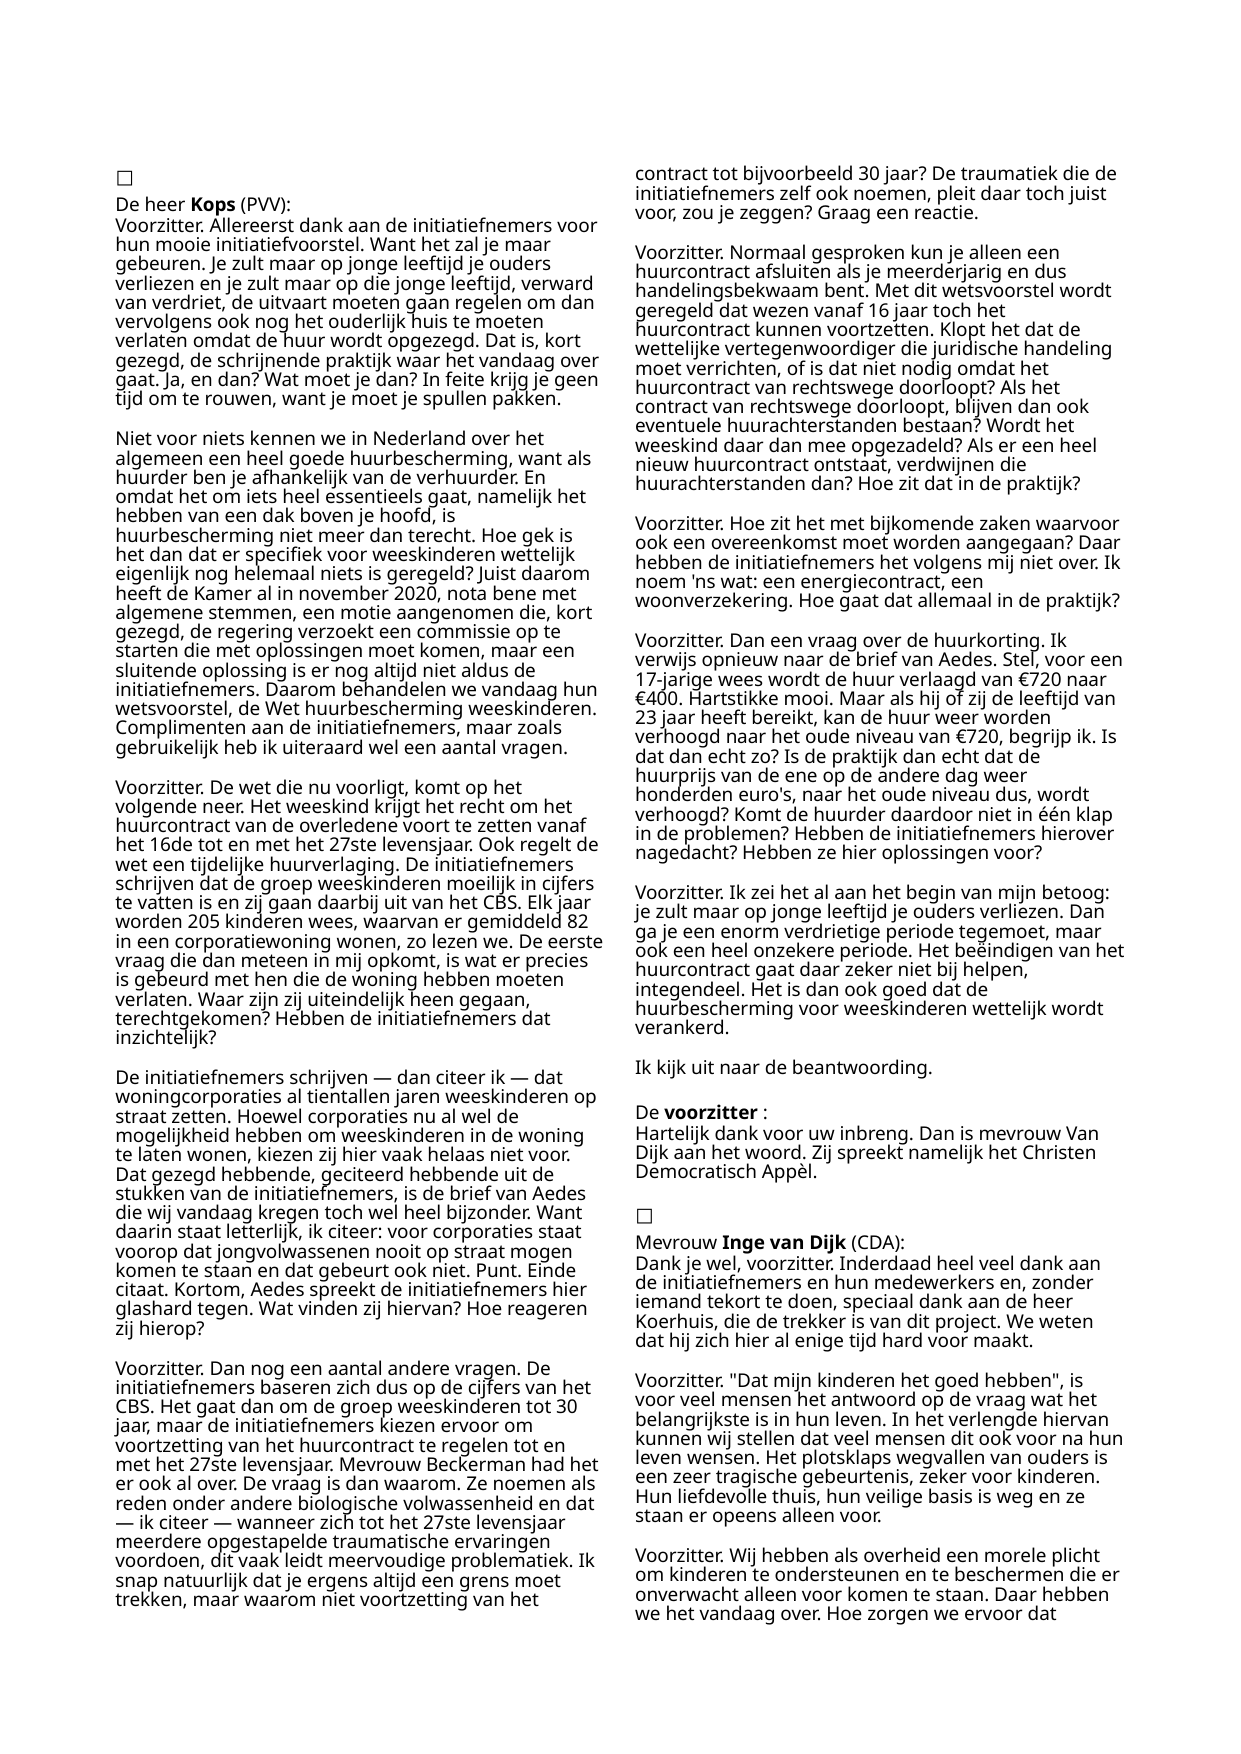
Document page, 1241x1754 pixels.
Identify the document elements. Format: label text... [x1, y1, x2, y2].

text Voorzitter. De wet die nu voorligt, komt op het volgende neer. Het weeskind krijgt het recht om het huurcontract van de overledene voort te zetten vanaf het 16de tot en met het 27ste levensjaar. Ook regelt de wet een tijdelijke huurverlaging. De initiatiefnemers schrijven dat de groep weeskinderen moeilijk in cijfers te vatten is en zij gaan daarbij uit van het CBS. Elk jaar worden 205 kinderen wees, waarvan er gemiddeld 82 in een corporatiewoning wonen, zo lezen we. De eerste vraag die dan meteen in mij opkomt, is wat er precies is gebeurd met hen die de woning hebben moeten verlaten. Waar zijn zij uiteindelijk heen gegaan, terechtgekomen? Hebben de initiatiefnemers dat inzichtelijk? [115, 779, 605, 1048]
text De voorzitter : [635, 1099, 1125, 1125]
text De heer Kops (PVV): [115, 191, 605, 217]
text Voorzitter. Wij hebben als overheid een morele plicht om kinderen te ondersteunen en te beschermen die er onverwacht alleen voor komen te staan. Daar hebben we het vandaag over. Hoe zorgen we ervoor dat [635, 1547, 1125, 1624]
text ⬜ [115, 165, 605, 191]
text Voorzitter. Allereerst dank aan de initiatiefnemers voor hun mooie initiatiefvoorstel. Want het zal je maar gebeuren. Je zult maar op jonge leeftijd je ouders verliezen en je zult maar op die jonge leeftijd, verward van verdriet, de uitvaart moeten gaan regelen om dan vervolgens ook nog het ouderlijk huis te moeten verlaten omdat de huur wordt opgezegd. Dat is, kort gezegd, de schrijnende praktijk waar het vandaag over gaat. Ja, en dan? Wat moet je dan? In feite krijg je geen tijd om te rouwen, want je moet je spullen pakken. [115, 217, 605, 409]
text Niet voor niets kennen we in Nederland over het algemeen een heel goede huurbescherming, want als huurder ben je afhankelijk van de verhuurder. En omdat het om iets heel essentieels gaat, namelijk het hebben van een dak boven je hoofd, is huurbescherming niet meer dan terecht. Hoe gek is het dan dat er specifiek voor weeskinderen wettelijk eigenlijk nog helemaal niets is geregeld? Juist daarom heeft de Kamer al in november 2020, nota bene met algemene stemmen, een motie aangenomen die, kort gezegd, de regering verzoekt een commissie op te starten die met oplossingen moet komen, maar een sluitende oplossing is er nog altijd niet aldus de initiatiefnemers. Daarom behandelen we vandaag hun wetsvoorstel, de Wet huurbescherming weeskinderen. Complimenten aan de initiatiefnemers, maar zoals gebruikelijk heb ik uiteraard wel een aantal vragen. [115, 430, 605, 758]
text Voorzitter. Ik zei het al aan het begin van mijn betoog: je zult maar op jonge leeftijd je ouders verliezen. Dan ga je een enorm verdrietige periode tegemoet, maar ook een heel onzekere periode. Het beëindigen van het huurcontract gaat daar zeker niet bij helpen, integendeel. Het is dan ook goed dat de huurbescherming voor weeskinderen wettelijk wordt verankerd. [635, 884, 1125, 1038]
text Voorzitter. Normaal gesproken kun je alleen een huurcontract afsluiten als je meerderjarig en dus handelingsbekwaam bent. Met dit wetsvoorstel wordt geregeld dat wezen vanaf 16 jaar toch het huurcontract kunnen voortzetten. Klopt het dat de wettelijke vertegenwoordiger die juridische handeling moet verrichten, of is dat niet nodig omdat het huurcontract van rechtswege doorloopt? Als het contract van rechtswege doorloopt, blijven dan ook eventuele huurachterstanden bestaan? Wordt het weeskind daar dan mee opgezadeld? Als er een heel nieuw huurcontract ontstaat, verdwijnen die huurachterstanden dan? Hoe zit dat in de praktijk? [635, 244, 1125, 494]
text Mevrouw Inge van Dijk (CDA): [635, 1229, 1125, 1255]
text Voorzitter. Hoe zit het met bijkomende zaken waarvoor ook een overeenkomst moet worden aangegaan? Daar hebben de initiatiefnemers het volgens mij niet over. Ik noem 'ns wat: een energiecontract, een woonverzekering. Hoe gaat dat allemaal in de praktijk? [635, 515, 1125, 611]
text De initiatiefnemers schrijven — dan citeer ik — dat woningcorporaties al tientallen jaren weeskinderen op straat zetten. Hoewel corporaties nu al wel de mogelijkheid hebben om weeskinderen in de woning te laten wonen, kiezen zij hier vaak helaas niet voor. Dat gezegd hebbende, geciteerd hebbende uit de stukken van de initiatiefnemers, is de brief van Aedes die wij vandaag kregen toch wel heel bijzonder. Want daarin staat letterlijk, ik citeer: voor corporaties staat voorop dat jongvolwassenen nooit op straat mogen komen te staan en dat gebeurt ook niet. Punt. Einde citaat. Kortom, Aedes spreekt de initiatiefnemers hier glashard tegen. Wat vinden zij hiervan? Hoe reageren zij hierop? [115, 1069, 605, 1339]
text Voorzitter. Dan een vraag over de huurkorting. Ik verwijs opnieuw naar de brief van Aedes. Stel, voor een 17-jarige wees wordt de huur verlaagd van €720 naar €400. Hartstikke mooi. Maar als hij of zij de leeftijd van 23 jaar heeft bereikt, kan de huur weer worden verhoogd naar het oude niveau van €720, begrijp ik. Is dat dan echt zo? Is de praktijk dan echt dat de huurprijs van de ene op de andere dag weer honderden euro's, naar het oude niveau dus, wordt verhoogd? Komt de huurder daardoor niet in één klap in de problemen? Hebben de initiatiefnemers hierover nagedacht? Hebben ze hier oplossingen voor? [635, 632, 1125, 863]
text Ik kijk uit naar de beantwoording. [635, 1059, 1125, 1078]
text contract tot bijvoorbeeld 30 jaar? De traumatiek die de initiatiefnemers zelf ook noemen, pleit daar toch juist voor, zou je zeggen? Graag een reactie. [635, 165, 1125, 223]
text Dank je wel, voorzitter. Inderdaad heel veel dank aan de initiatiefnemers en hun medewerkers en, zonder iemand tekort te doen, speciaal dank aan de heer Koerhuis, die de trekker is van dit project. We weten dat hij zich hier al enige tijd hard voor maakt. [635, 1255, 1125, 1351]
text ⬜ [635, 1203, 1125, 1229]
text Hartelijk dank voor uw inbreng. Dan is mevrouw Van Dijk aan het woord. Zij spreekt namelijk het Christen Democratisch Appèl. [635, 1125, 1125, 1183]
text Voorzitter. "Dat mijn kinderen het goed hebben", is voor veel mensen het antwoord op de vraag wat het belangrijkste is in hun leven. In het verlengde hiervan kunnen wij stellen dat veel mensen dit ook voor na hun leven wensen. Het plotsklaps wegvallen van ouders is een zeer tragische gebeurtenis, zeker voor kinderen. Hun liefdevolle thuis, hun veilige basis is weg en ze staan er opeens alleen voor. [635, 1372, 1125, 1526]
text Voorzitter. Dan nog een aantal andere vragen. De initiatiefnemers baseren zich dus op de cijfers van het CBS. Het gaat dan om de groep weeskinderen tot 30 jaar, maar de initiatiefnemers kiezen ervoor om voortzetting van het huurcontract te regelen tot en met het 27ste levensjaar. Mevrouw Beckerman had het er ook al over. De vraag is dan waarom. Ze noemen als reden onder andere biologische volwassenheid en dat — ik citeer — wanneer zich tot het 27ste levensjaar meerdere opgestapelde traumatische ervaringen voordoen, dit vaak leidt meervoudige problematiek. Ik snap natuurlijk dat je ergens altijd een grens moet trekken, maar waarom niet voortzetting van het [115, 1360, 605, 1610]
